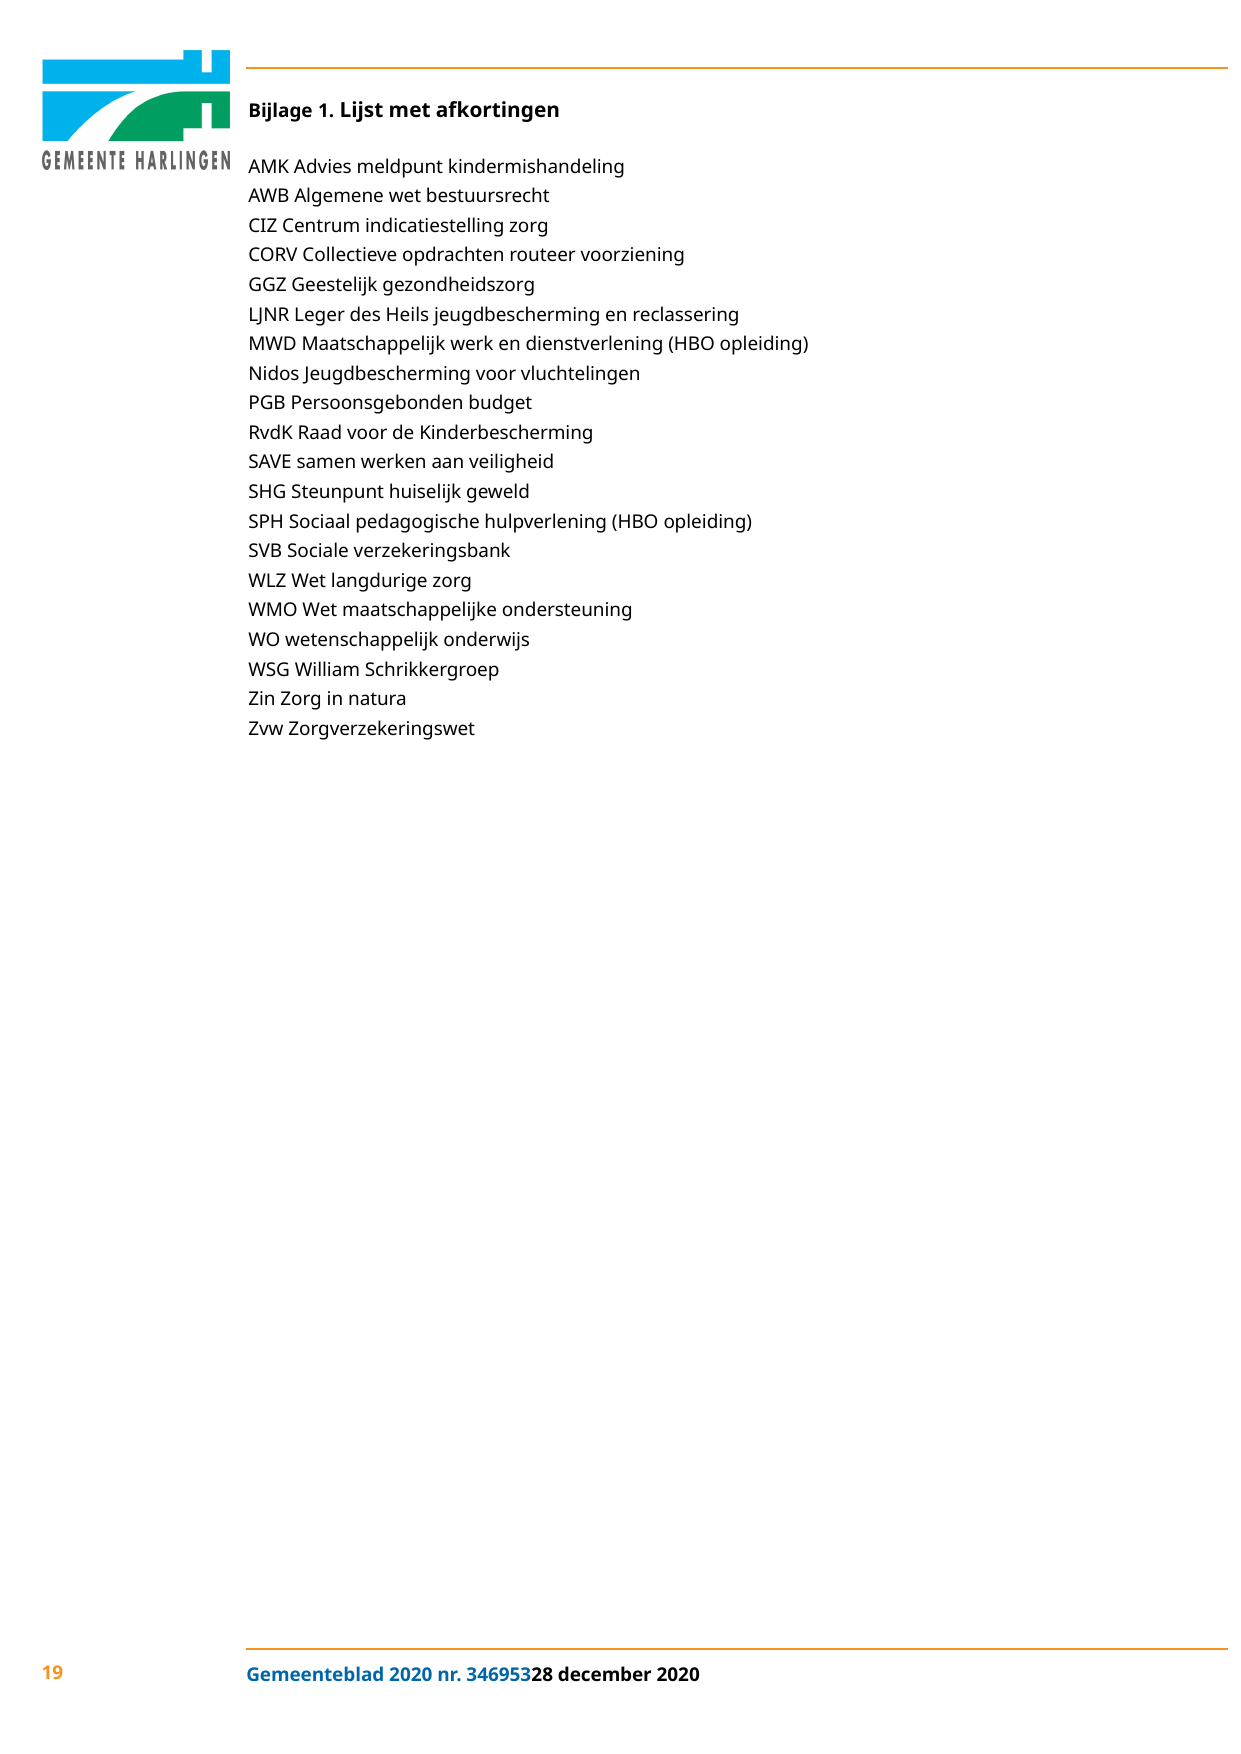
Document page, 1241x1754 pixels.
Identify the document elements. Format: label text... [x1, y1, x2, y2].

text SHG Steunpunt huiselijk geweld [248, 478, 1152, 504]
text CIZ Centrum indicatiestelling zorg [248, 212, 1152, 238]
text SAVE samen werken aan veiligheid [248, 449, 1152, 474]
text WSG William Schrikkergroep [248, 656, 1152, 682]
text SVB Sociale verzekeringsbank [248, 537, 1152, 563]
text AWB Algemene wet bestuursrecht [248, 182, 1152, 208]
text SPH Sociaal pedagogische hulpverlening (HBO opleiding) [248, 508, 1152, 534]
text RvdK Raad voor de Kinderbescherming [248, 419, 1152, 445]
text LJNR Leger des Heils jeugdbescherming en reclassering [248, 301, 1152, 327]
text WO wetenschappelijk onderwijs [248, 626, 1152, 652]
text AMK Advies meldpunt kindermishandeling [248, 153, 1152, 179]
text Zvw Zorgverzekeringswet [248, 715, 1152, 741]
text MWD Maatschappelijk werk en dienstverlening (HBO opleiding) [248, 330, 1152, 356]
text WMO Wet maatschappelijke ondersteuning [248, 597, 1152, 622]
picture [41, 47, 231, 172]
text WLZ Wet langdurige zorg [248, 567, 1152, 593]
text GGZ Geestelijk gezondheidszorg [248, 271, 1152, 297]
text Bijlage 1. Lijst met afkortingen [248, 95, 1152, 123]
text Nidos Jeugdbescherming voor vluchtelingen [248, 360, 1152, 386]
text PGB Persoonsgebonden budget [248, 389, 1152, 415]
text Zin Zorg in natura [248, 685, 1152, 711]
text CORV Collectieve opdrachten routeer voorziening [248, 242, 1152, 267]
